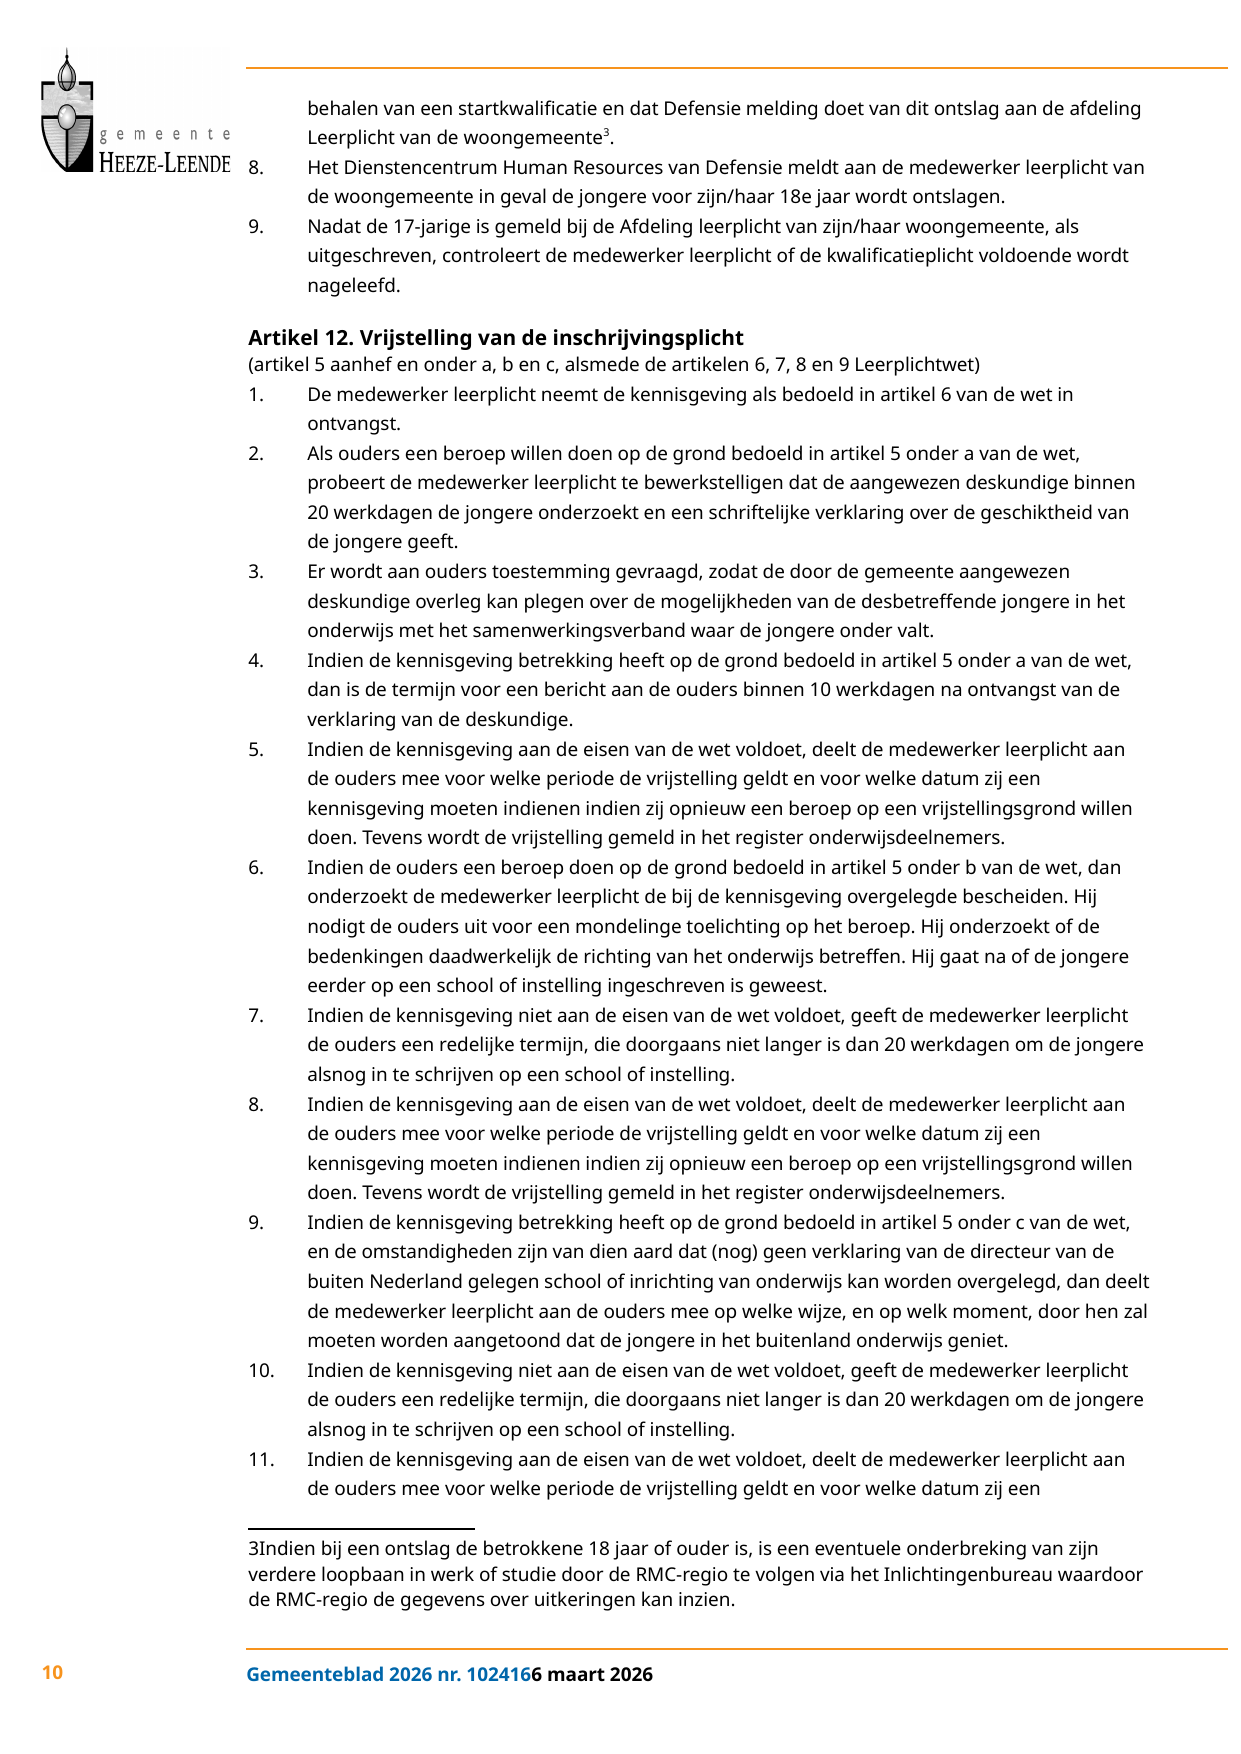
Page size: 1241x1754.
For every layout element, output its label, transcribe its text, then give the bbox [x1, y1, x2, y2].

list Er wordt aan ouders toestemming gevraagd, zodat de door de gemeente aangewezen deskundige overleg kan plegen over de mogelijkheden van de desbetreffende jongere in het onderwijs met het samenwerkingsverband waar de jongere onder valt. [248, 558, 1152, 643]
list Het Dienstencentrum Human Resources van Defensie meldt aan de medewerker leerplicht van de woongemeente in geval de jongere voor zijn/haar 18e jaar wordt ontslagen. [248, 154, 1152, 209]
list Indien de kennisgeving betrekking heeft op de grond bedoeld in artikel 5 onder a van de wet, dan is de termijn voor een bericht aan de ouders binnen 10 werkdagen na ontvangst van de verklaring van de deskundige. [248, 647, 1152, 732]
list Indien bij een ontslag de betrokkene 18 jaar of ouder is, is een eventuele onderbreking van zijn verdere loopbaan in werk of studie door de RMC-regio te volgen via het Inlichtingenbureau waardoor de RMC-regio de gegevens over uitkeringen kan inzien. [248, 1535, 1152, 1612]
text (artikel 5 aanhef en onder a, b en c, alsmede de artikelen 6, 7, 8 en 9 Leerplichtwet) [248, 351, 1152, 377]
list Indien de kennisgeving betrekking heeft op de grond bedoeld in artikel 5 onder c van de wet, en de omstandigheden zijn van dien aard dat (nog) geen verklaring van de directeur van de buiten Nederland gelegen school of inrichting van onderwijs kan worden overgelegd, dan deelt de medewerker leerplicht aan de ouders mee op welke wijze, en op welk moment, door hen zal moeten worden aangetoond dat de jongere in het buitenland onderwijs geniet. [248, 1209, 1152, 1353]
list Indien de kennisgeving niet aan de eisen van de wet voldoet, geeft de medewerker leerplicht de ouders een redelijke termijn, die doorgaans niet langer is dan 20 werkdagen om de jongere alsnog in te schrijven op een school of instelling. [248, 1002, 1152, 1087]
text Artikel 12. Vrijstelling van de inschrijvingsplicht [248, 323, 1152, 351]
list Indien de kennisgeving niet aan de eisen van de wet voldoet, geeft de medewerker leerplicht de ouders een redelijke termijn, die doorgaans niet langer is dan 20 werkdagen om de jongere alsnog in te schrijven op een school of instelling. [248, 1357, 1152, 1442]
picture [41, 47, 231, 172]
list Als ouders een beroep willen doen op de grond bedoeld in artikel 5 onder a van de wet, probeert de medewerker leerplicht te bewerkstelligen dat de aangewezen deskundige binnen 20 werkdagen de jongere onderzoekt en een schriftelijke verklaring over de geschiktheid van de jongere geeft. [248, 440, 1152, 554]
list Indien de kennisgeving aan de eisen van de wet voldoet, deelt de medewerker leerplicht aan de ouders mee voor welke periode de vrijstelling geldt en voor welke datum zij een kennisgeving moeten indienen indien zij opnieuw een beroep op een vrijstellingsgrond willen doen. Tevens wordt de vrijstelling gemeld in het register onderwijsdeelnemers. [248, 736, 1152, 850]
list Nadat de 17-jarige is gemeld bij de Afdeling leerplicht van zijn/haar woongemeente, als uitgeschreven, controleert de medewerker leerplicht of de kwalificatieplicht voldoende wordt nageleefd. [248, 213, 1152, 298]
list De medewerker leerplicht neemt de kennisgeving als bedoeld in artikel 6 van de wet in ontvangst. [248, 381, 1152, 436]
list Indien de kennisgeving aan de eisen van de wet voldoet, deelt de medewerker leerplicht aan de ouders mee voor welke periode de vrijstelling geldt en voor welke datum zij een [248, 1446, 1152, 1501]
list Indien de ouders een beroep doen op de grond bedoeld in artikel 5 onder b van de wet, dan onderzoekt de medewerker leerplicht de bij de kennisgeving overgelegde bescheiden. Hij nodigt de ouders uit voor een mondelinge toelichting op het beroep. Hij onderzoekt of de bedenkingen daadwerkelijk de richting van het onderwijs betreffen. Hij gaat na of de jongere eerder op een school of instelling ingeschreven is geweest. [248, 854, 1152, 998]
list Indien de kennisgeving aan de eisen van de wet voldoet, deelt de medewerker leerplicht aan de ouders mee voor welke periode de vrijstelling geldt en voor welke datum zij een kennisgeving moeten indienen indien zij opnieuw een beroep op een vrijstellingsgrond willen doen. Tevens wordt de vrijstelling gemeld in het register onderwijsdeelnemers. [248, 1091, 1152, 1205]
list behalen van een startkwalificatie en dat Defensie melding doet van dit ontslag aan de afdeling Leerplicht van de woongemeente. [248, 95, 1152, 150]
